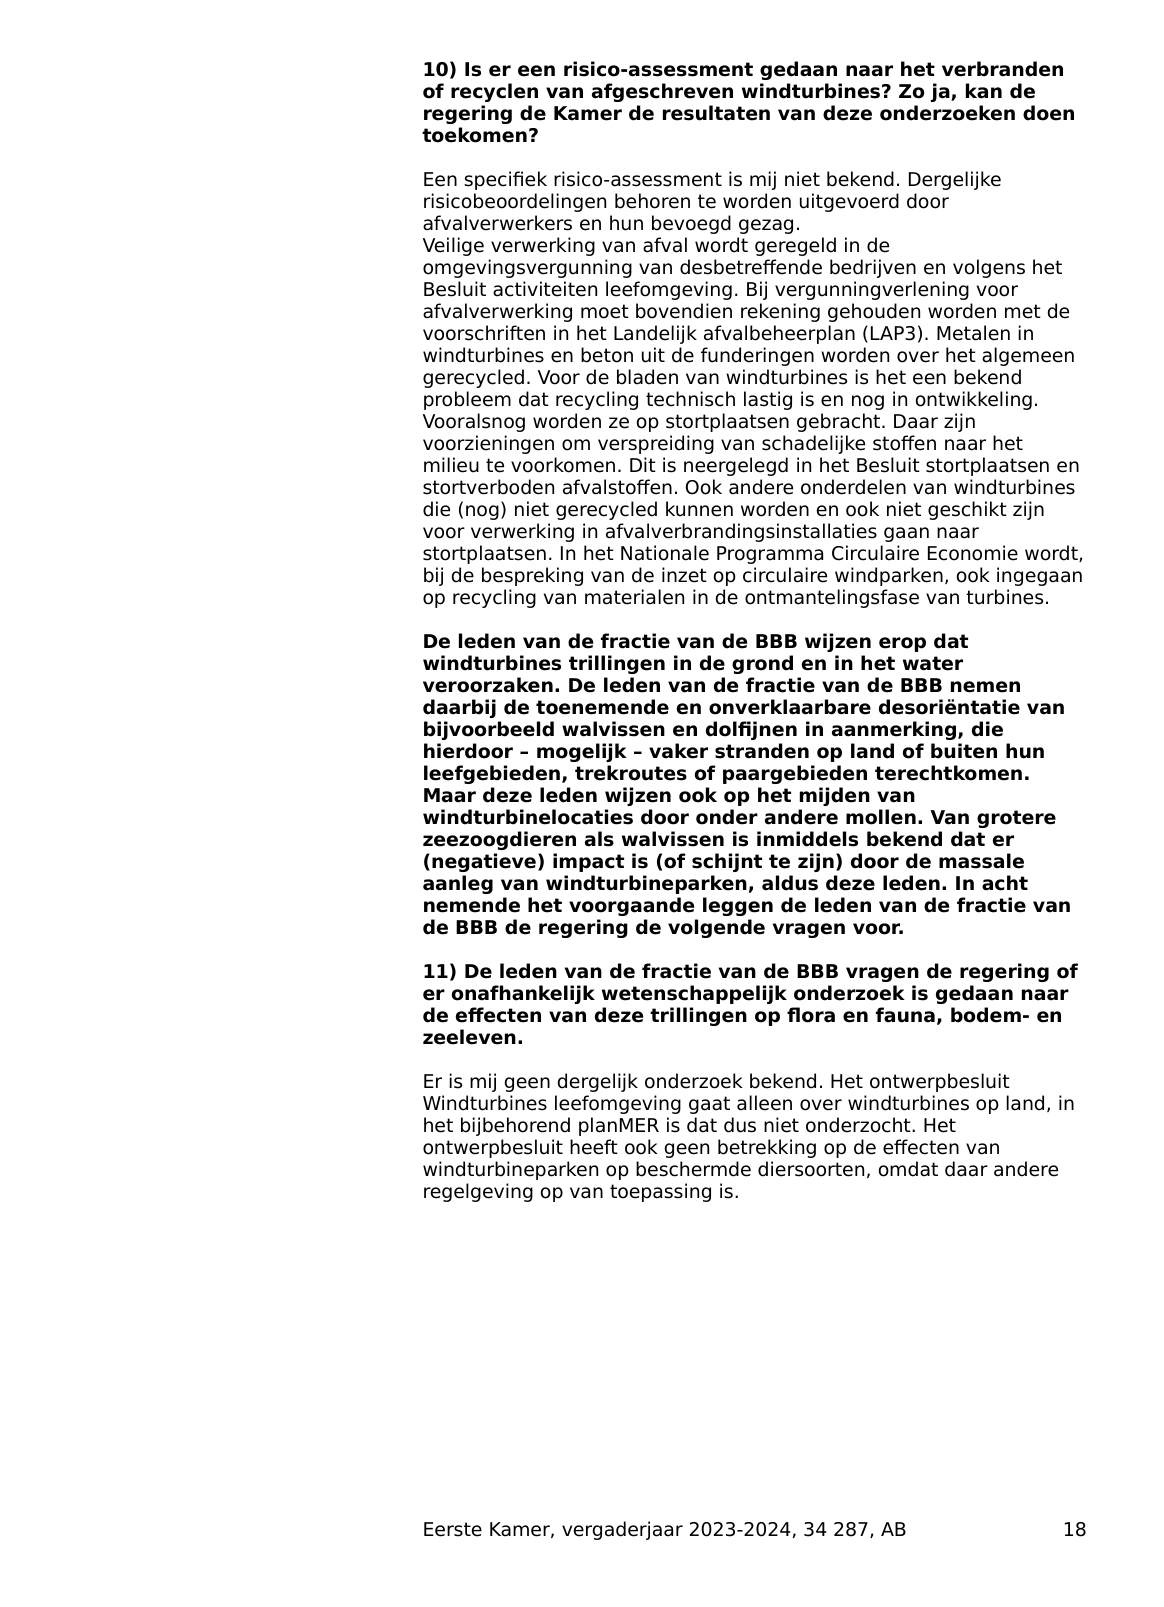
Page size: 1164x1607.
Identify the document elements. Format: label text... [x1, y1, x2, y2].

subtitle 10) Is er een risico-assessment gedaan naar het verbranden of recyclen van afgeschreven windturbines? Zo ja, kan de regering de Kamer de resultaten van deze onderzoeken doen toekomen? [422, 59, 1087, 147]
text De leden van de fractie van de BBB wijzen erop dat windturbines trillingen in de grond en in het water veroorzaken. De leden van de fractie van de BBB nemen daarbij de toenemende en onverklaarbare desoriëntatie van bijvoorbeeld walvissen en dolfijnen in aanmerking, die hierdoor – mogelijk – vaker stranden op land of buiten hun leefgebieden, trekroutes of paargebieden terechtkomen. Maar deze leden wijzen ook op het mijden van windturbinelocaties door onder andere mollen. Van grotere zeezoogdieren als walvissen is inmiddels bekend dat er (negatieve) impact is (of schijnt te zijn) door de massale aanleg van windturbineparken, aldus deze leden. In acht nemende het voorgaande leggen de leden van de fractie van de BBB de regering de volgende vragen voor. [422, 631, 1087, 939]
text Veilige verwerking van afval wordt geregeld in de omgevingsvergunning van desbetreffende bedrijven en volgens het Besluit activiteiten leefomgeving. Bij vergunningverlening voor afvalverwerking moet bovendien rekening gehouden worden met de voorschriften in het Landelijk afvalbeheerplan (LAP3). Metalen in windturbines en beton uit de funderingen worden over het algemeen gerecycled. Voor de bladen van windturbines is het een bekend probleem dat recycling technisch lastig is en nog in ontwikkeling. Vooralsnog worden ze op stortplaatsen gebracht. Daar zijn voorzieningen om verspreiding van schadelijke stoffen naar het milieu te voorkomen. Dit is neergelegd in het Besluit stortplaatsen en stortverboden afvalstoffen. Ook andere onderdelen van windturbines die (nog) niet gerecycled kunnen worden en ook niet geschikt zijn voor verwerking in afvalverbrandingsinstallaties gaan naar stortplaatsen. In het Nationale Programma Circulaire Economie wordt, bij de bespreking van de inzet op circulaire windparken, ook ingegaan op recycling van materialen in de ontmantelingsfase van turbines. [422, 235, 1087, 609]
text Een specifiek risico-assessment is mij niet bekend. Dergelijke risicobeoordelingen behoren te worden uitgevoerd door afvalverwerkers en hun bevoegd gezag. [422, 169, 1087, 235]
subtitle 11) De leden van de fractie van de BBB vragen de regering of er onafhankelijk wetenschappelijk onderzoek is gedaan naar de effecten van deze trillingen op flora en fauna, bodem- en zeeleven. [422, 961, 1087, 1049]
text Er is mij geen dergelijk onderzoek bekend. Het ontwerpbesluit Windturbines leefomgeving gaat alleen over windturbines op land, in het bijbehorend planMER is dat dus niet onderzocht. Het ontwerpbesluit heeft ook geen betrekking op de effecten van windturbineparken op beschermde diersoorten, omdat daar andere regelgeving op van toepassing is. [422, 1071, 1087, 1203]
